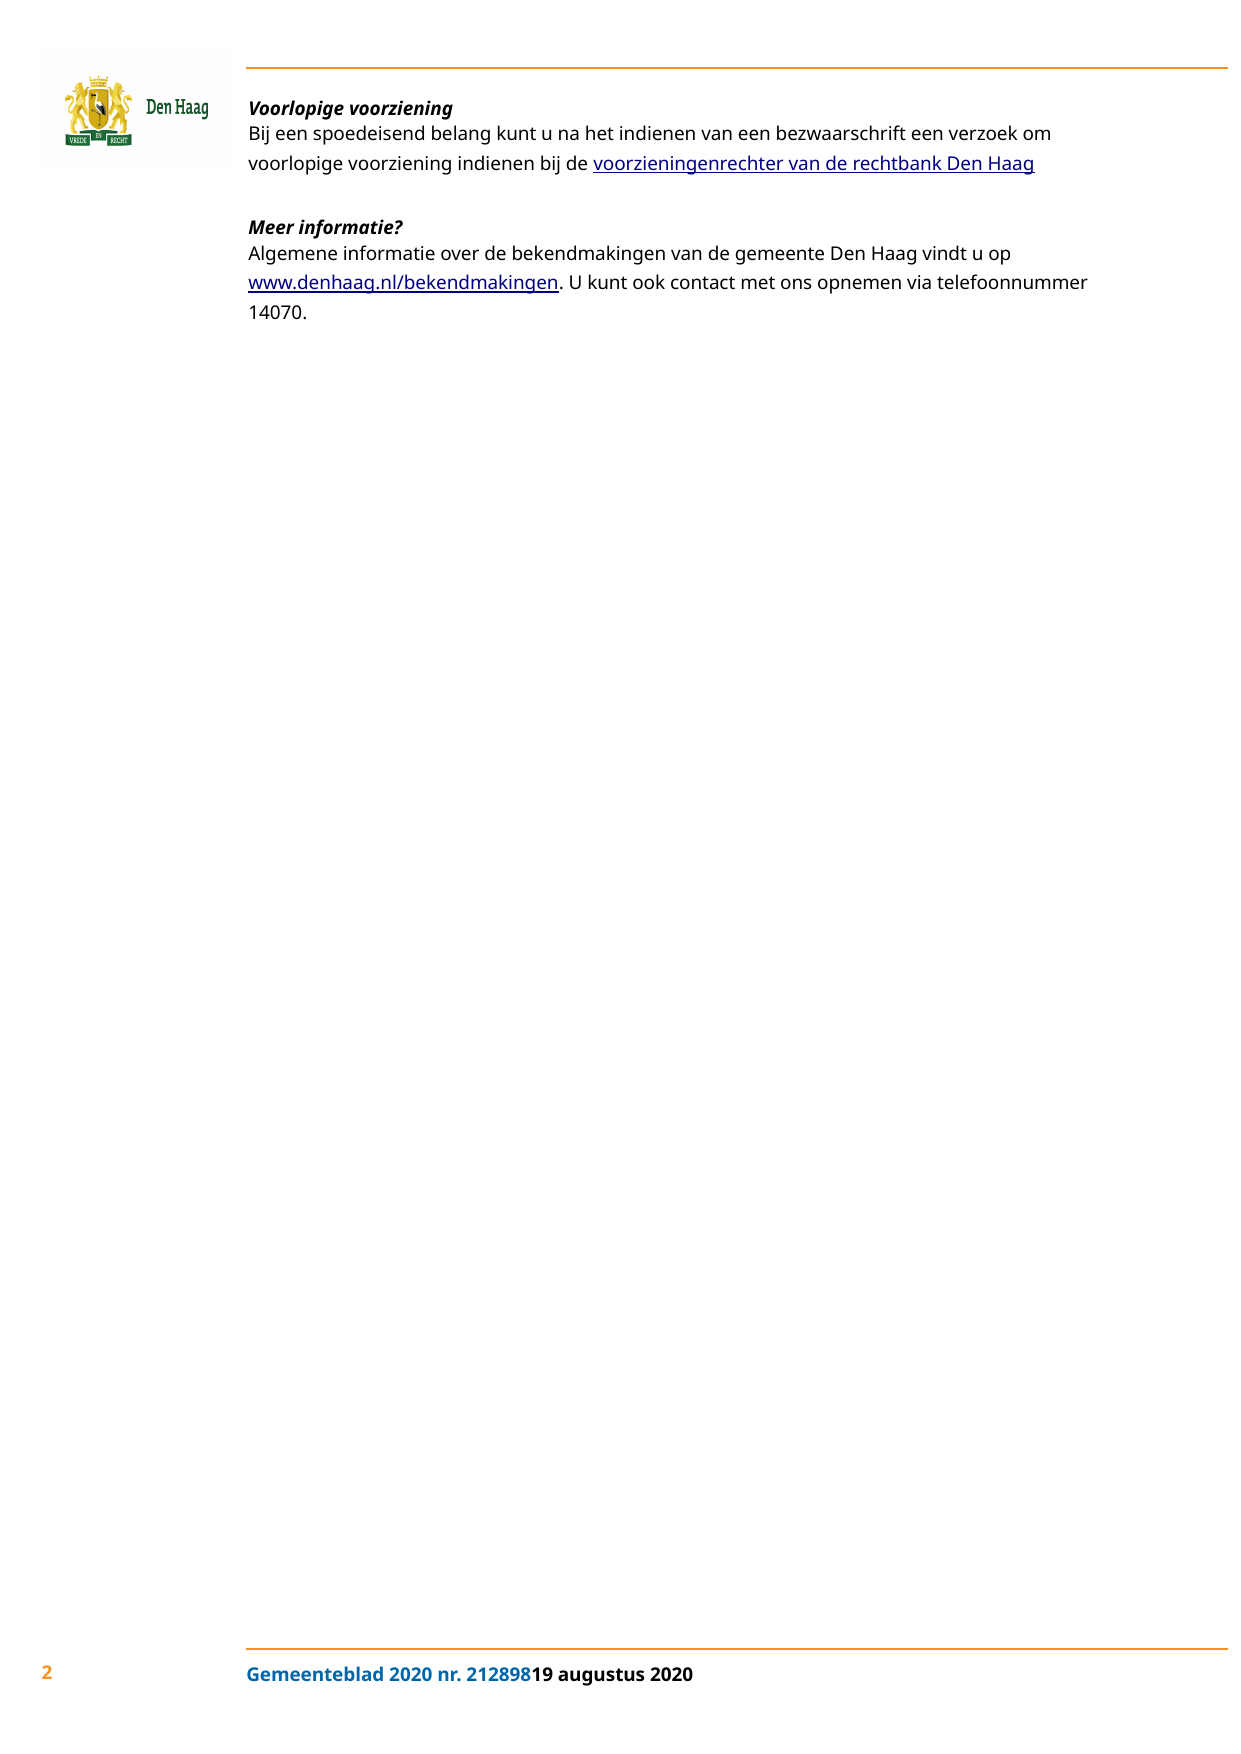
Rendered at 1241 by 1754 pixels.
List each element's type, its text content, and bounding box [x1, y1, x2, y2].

picture [41, 47, 231, 172]
text Bij een spoedeisend belang kunt u na het indienen van een bezwaarschrift een verzoek om voorlopige voorziening indienen bij de voorzieningenrechter van de rechtbank Den Haag [248, 121, 1152, 176]
text Algemene informatie over de bekendmakingen van de gemeente Den Haag vindt u op www.denhaag.nl/bekendmakingen. U kunt ook contact met ons opnemen via telefoonnummer 14070. [248, 240, 1152, 325]
text Voorlopige voorziening [248, 95, 1152, 121]
text Meer informatie? [248, 214, 1152, 240]
